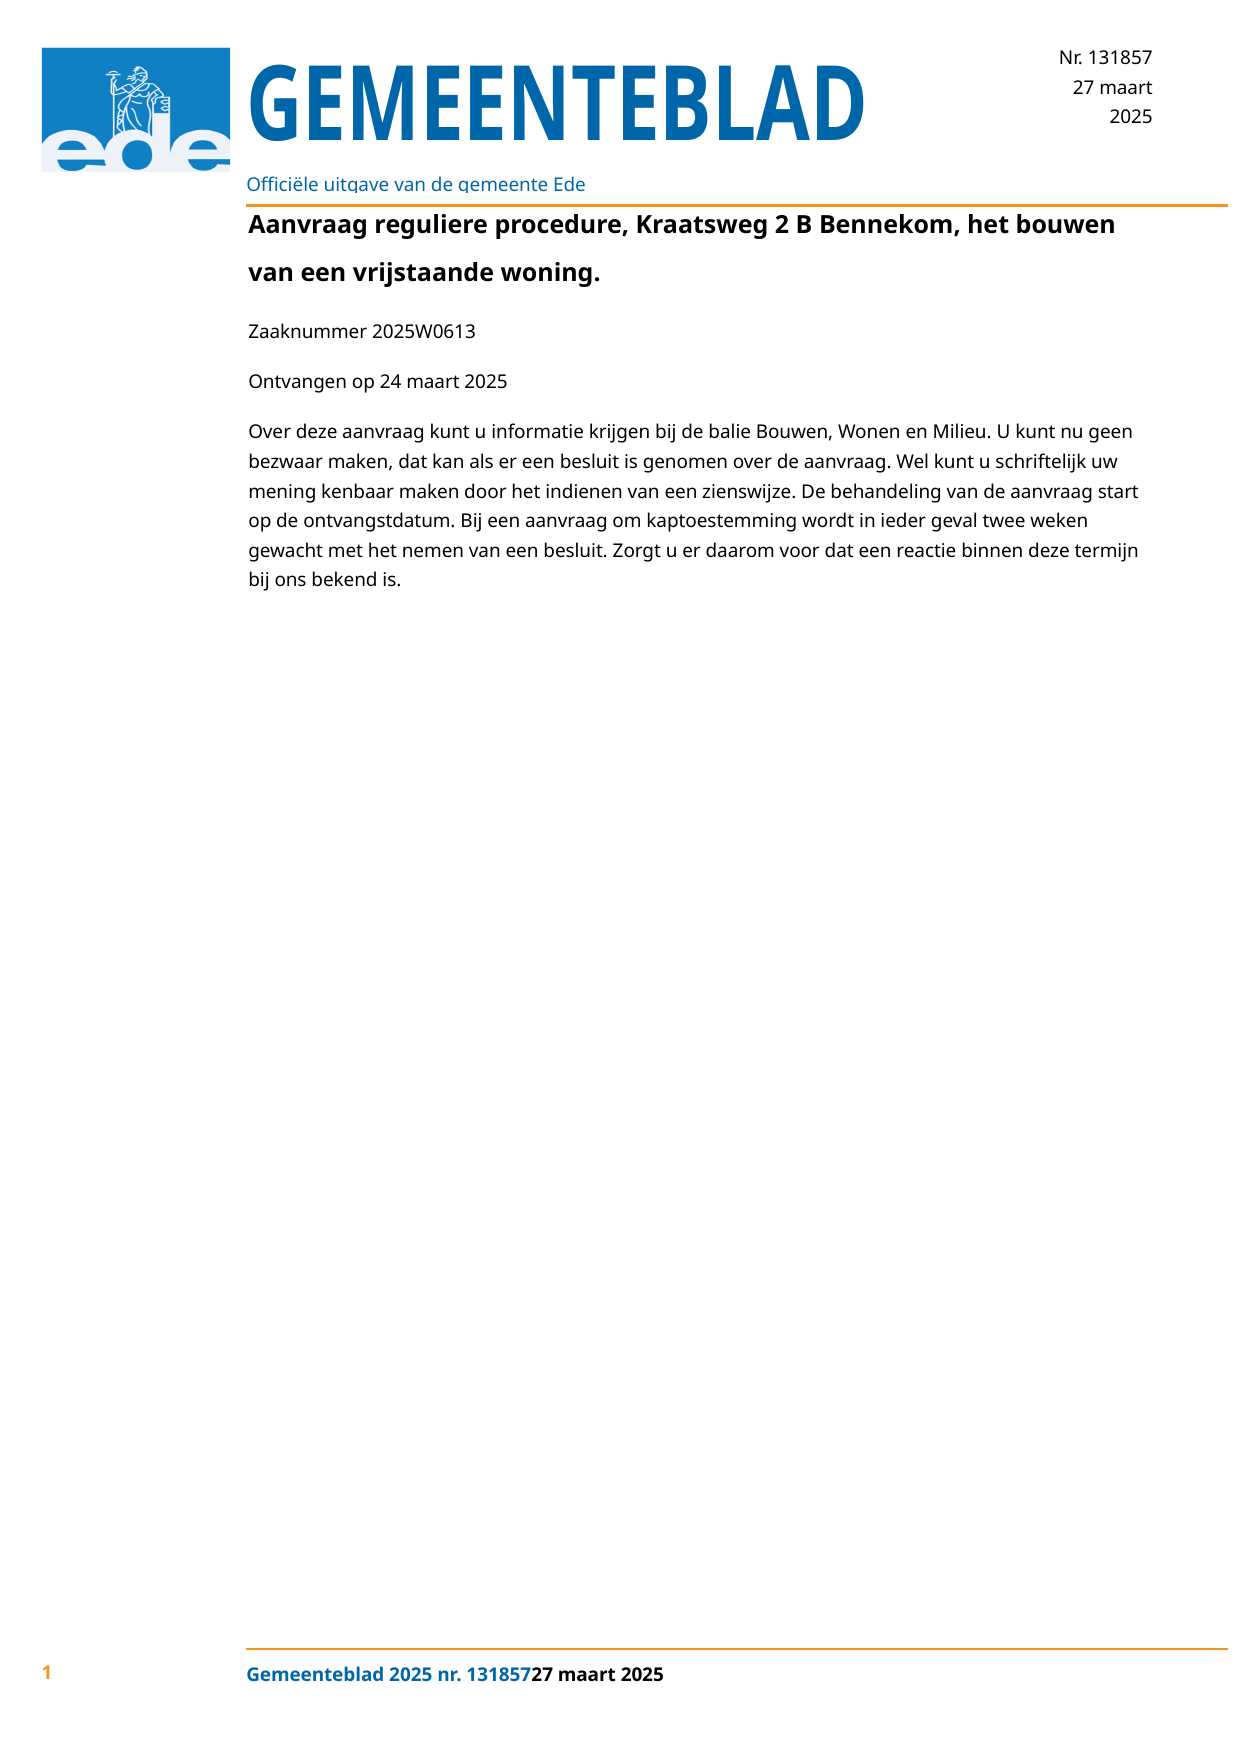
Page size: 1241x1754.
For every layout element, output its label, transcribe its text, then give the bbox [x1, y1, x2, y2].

text Over deze aanvraag kunt u informatie krijgen bij de balie Bouwen, Wonen en Milieu. U kunt nu geen bezwaar maken, dat kan als er een besluit is genomen over de aanvraag. Wel kunt u schriftelijk uw mening kenbaar maken door het indienen van een zienswijze. De behandeling van de aanvraag start op de ontvangstdatum. Bij een aanvraag om kaptoestemming wordt in ieder geval twee weken gewacht met het nemen van een besluit. Zorgt u er daarom voor dat een reactie binnen deze termijn bij ons bekend is. [248, 419, 1152, 592]
text Zaaknummer 2025W0613 [248, 318, 1152, 344]
text Ontvangen op 24 maart 2025 [248, 368, 1152, 394]
text Aanvraag reguliere procedure, Kraatsweg 2 B Bennekom, het bouwen van een vrijstaande woning. [248, 207, 1152, 288]
picture [41, 47, 231, 172]
